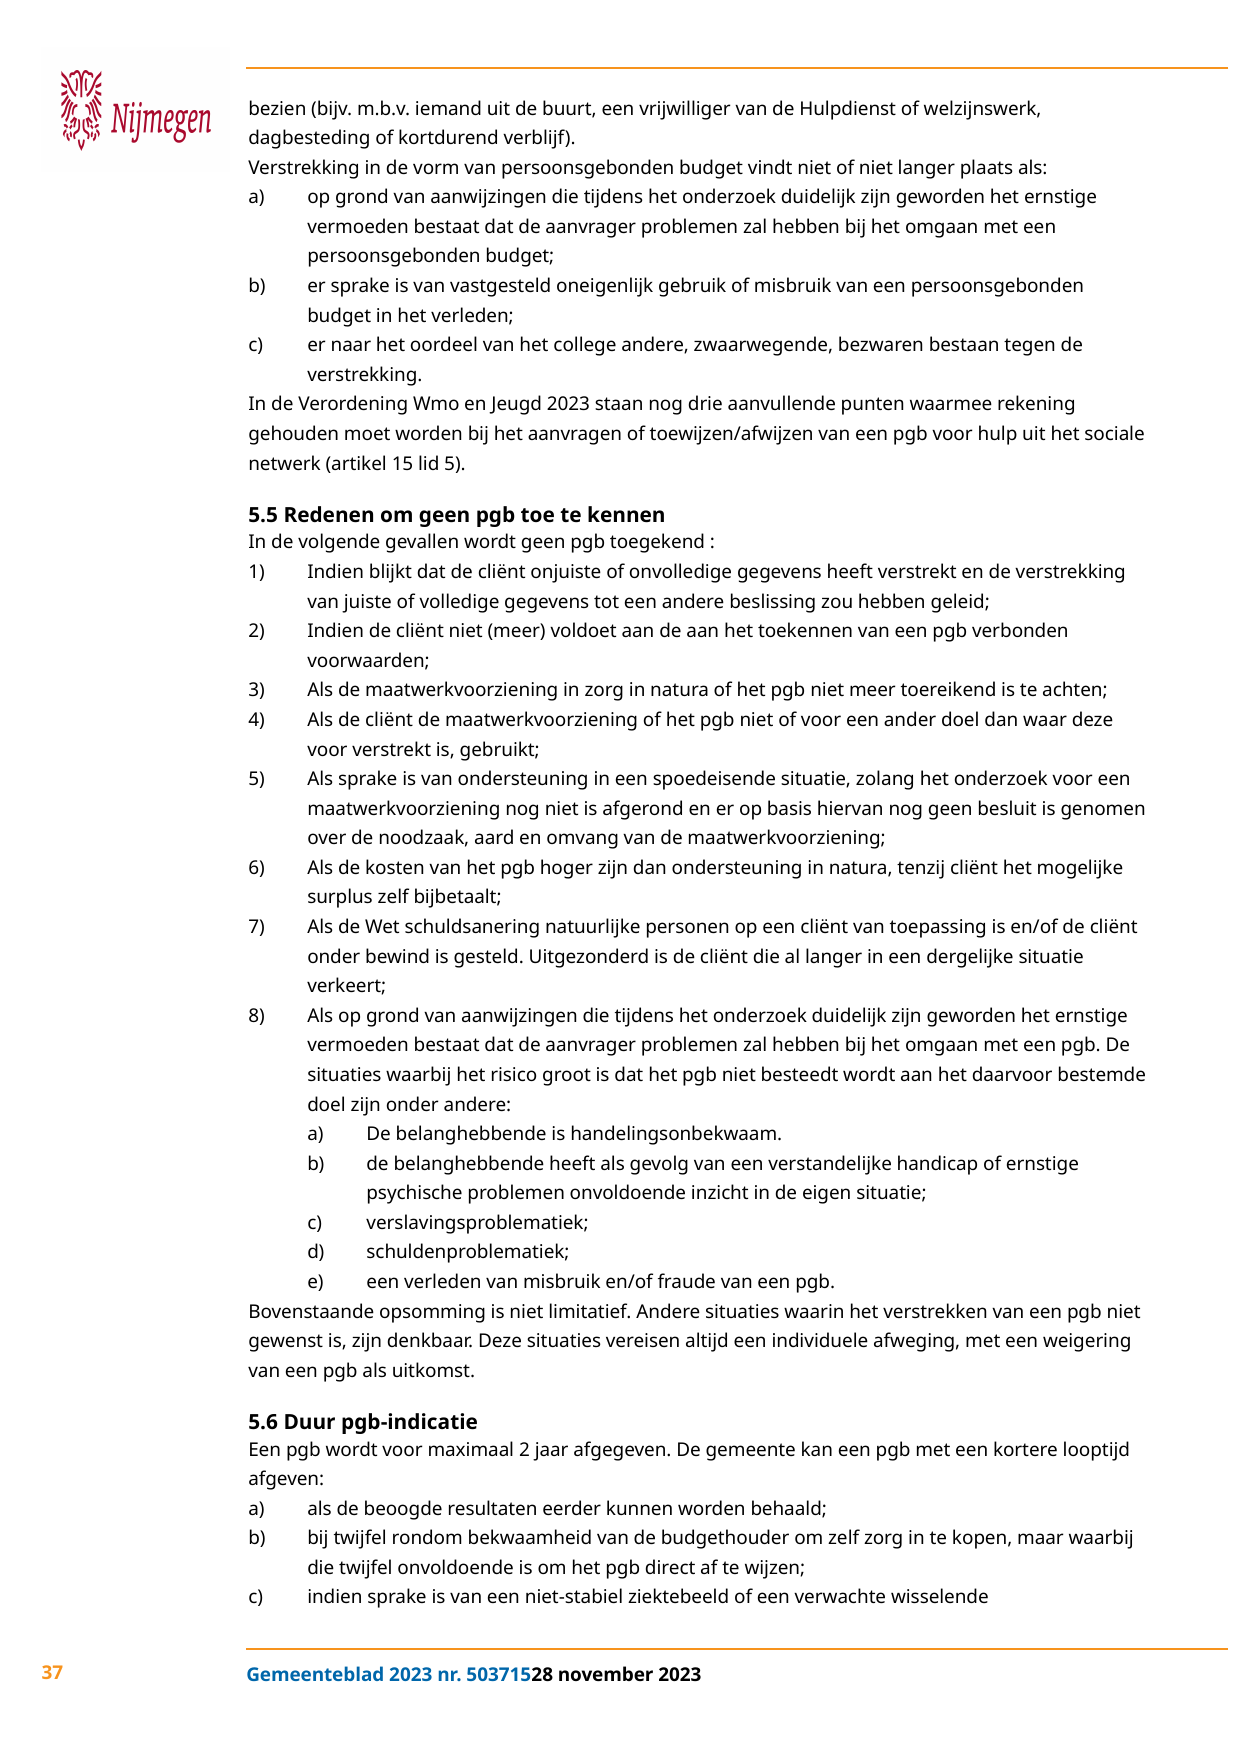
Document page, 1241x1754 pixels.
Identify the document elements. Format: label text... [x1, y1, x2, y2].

list als de beoogde resultaten eerder kunnen worden behaald; [248, 1495, 1152, 1521]
list Als de kosten van het pgb hoger zijn dan ondersteuning in natura, tenzij cliënt het mogelijke surplus zelf bijbetaalt; [248, 854, 1152, 909]
text Bovenstaande opsomming is niet limitatief. Andere situaties waarin het verstrekken van een pgb niet gewenst is, zijn denkbaar. Deze situaties vereisen altijd een individuele afweging, met een weigering van een pgb als uitkomst. [248, 1298, 1152, 1383]
text Een pgb wordt voor maximaal 2 jaar afgegeven. De gemeente kan een pgb met een kortere looptijd afgeven: [248, 1436, 1152, 1491]
list verslavingsproblematiek; [307, 1209, 1152, 1235]
text bezien (bijv. m.b.v. iemand uit de buurt, een vrijwilliger van de Hulpdienst of welzijnswerk, dagbesteding of kortdurend verblijf). [248, 95, 1152, 150]
list op grond van aanwijzingen die tijdens het onderzoek duidelijk zijn geworden het ernstige vermoeden bestaat dat de aanvrager problemen zal hebben bij het omgaan met een persoonsgebonden budget; [248, 183, 1152, 268]
list indien sprake is van een niet-stabiel ziektebeeld of een verwachte wisselende [248, 1584, 1152, 1609]
list Als de Wet schuldsanering natuurlijke personen op een cliënt van toepassing is en/of de cliënt onder bewind is gesteld. Uitgezonderd is de cliënt die al langer in een dergelijke situatie verkeert; [248, 913, 1152, 998]
list Indien blijkt dat de cliënt onjuiste of onvolledige gegevens heeft verstrekt en de verstrekking van juiste of volledige gegevens tot een andere beslissing zou hebben geleid; [248, 558, 1152, 613]
text Verstrekking in de vorm van persoonsgebonden budget vindt niet of niet langer plaats als: [248, 154, 1152, 180]
list Als de maatwerkvoorziening in zorg in natura of het pgb niet meer toereikend is te achten; [248, 677, 1152, 702]
list er sprake is van vastgesteld oneigenlijk gebruik of misbruik van een persoonsgebonden budget in het verleden; [248, 272, 1152, 328]
list een verleden van misbruik en/of fraude van een pgb. [307, 1268, 1152, 1294]
list Als sprake is van ondersteuning in een spoedeisende situatie, zolang het onderzoek voor een maatwerkvoorziening nog niet is afgerond en er op basis hiervan nog geen besluit is genomen over de noodzaak, aard en omvang van de maatwerkvoorziening; [248, 765, 1152, 850]
list de belanghebbende heeft als gevolg van een verstandelijke handicap of ernstige psychische problemen onvoldoende inzicht in de eigen situatie; [307, 1150, 1152, 1205]
text In de Verordening Wmo en Jeugd 2023 staan nog drie aanvullende punten waarmee rekening gehouden moet worden bij het aanvragen of toewijzen/afwijzen van een pgb voor hulp uit het sociale netwerk (artikel 15 lid 5). [248, 391, 1152, 476]
list Als de cliënt de maatwerkvoorziening of het pgb niet of voor een ander doel dan waar deze voor verstrekt is, gebruikt; [248, 706, 1152, 761]
picture [41, 47, 231, 172]
list Als op grond van aanwijzingen die tijdens het onderzoek duidelijk zijn geworden het ernstige vermoeden bestaat dat de aanvrager problemen zal hebben bij het omgaan met een pgb. De situaties waarbij het risico groot is dat het pgb niet besteedt wordt aan het daarvoor bestemde doel zijn onder andere: [248, 1002, 1152, 1116]
text In de volgende gevallen wordt geen pgb toegekend : [248, 529, 1152, 554]
text 5.5 Redenen om geen pgb toe te kennen [248, 500, 1152, 529]
list bij twijfel rondom bekwaamheid van de budgethouder om zelf zorg in te kopen, maar waarbij die twijfel onvoldoende is om het pgb direct af te wijzen; [248, 1524, 1152, 1580]
list De belanghebbende is handelingsonbekwaam. [307, 1120, 1152, 1146]
list schuldenproblematiek; [307, 1239, 1152, 1264]
text 5.6 Duur pgb-indicatie [248, 1407, 1152, 1436]
list er naar het oordeel van het college andere, zwaarwegende, bezwaren bestaan tegen de verstrekking. [248, 331, 1152, 387]
list Indien de cliënt niet (meer) voldoet aan de aan het toekennen van een pgb verbonden voorwaarden; [248, 617, 1152, 673]
